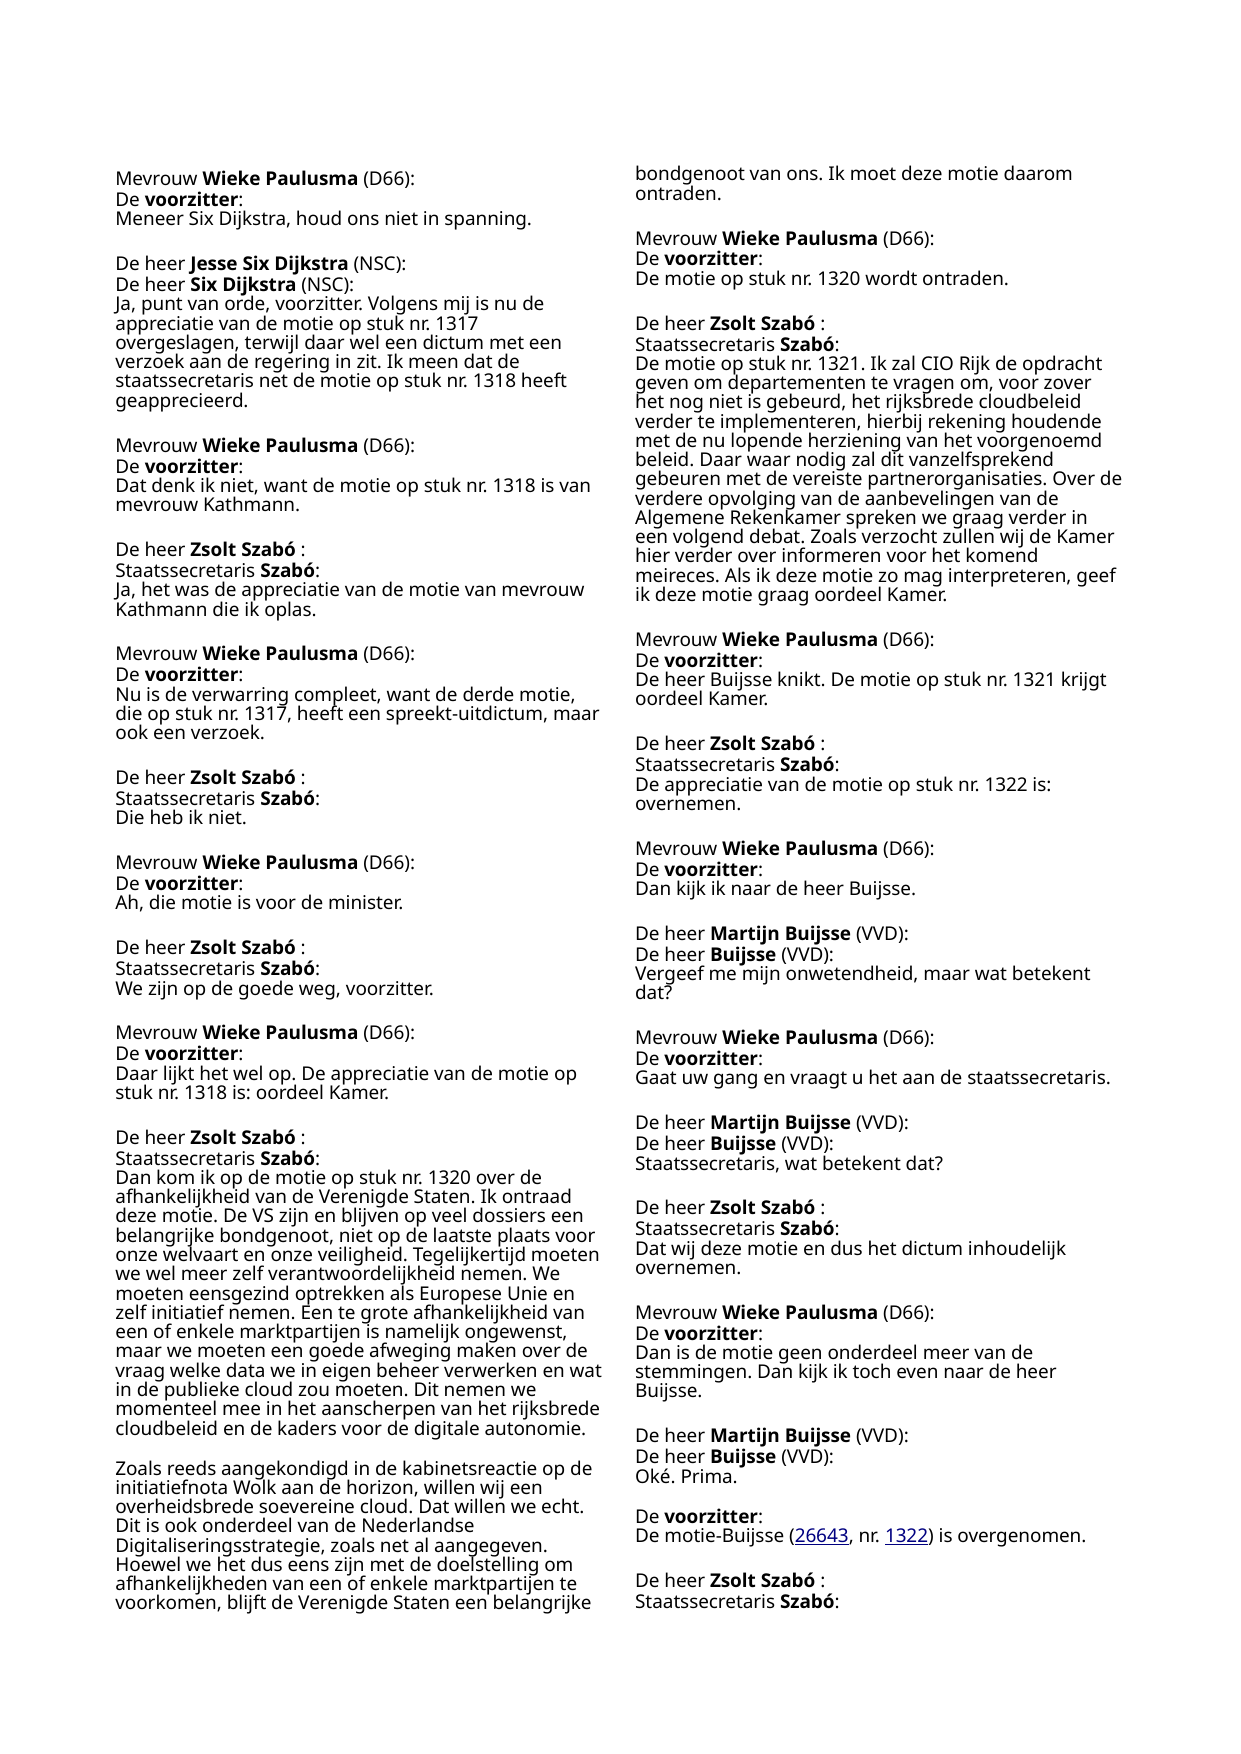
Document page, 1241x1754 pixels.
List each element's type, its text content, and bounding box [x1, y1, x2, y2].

text Meneer Six Dijkstra, houd ons niet in spanning. [115, 210, 605, 229]
text De heer Martijn Buijsse (VVD): [635, 1109, 1125, 1135]
text De voorzitter: [635, 1050, 1125, 1069]
text Staatssecretaris Szabó: [635, 336, 1125, 355]
text Mevrouw Wieke Paulusma (D66): [635, 835, 1125, 861]
text De voorzitter: [635, 652, 1125, 671]
text De heer Zsolt Szabó : [115, 1124, 605, 1150]
text Mevrouw Wieke Paulusma (D66): [115, 165, 605, 191]
text Dan kijk ik naar de heer Buijsse. [635, 880, 1125, 899]
text De heer Buijsse (VVD): [635, 946, 1125, 965]
text Staatssecretaris Szabó: [115, 960, 605, 979]
text De voorzitter: [635, 250, 1125, 270]
text Ah, die motie is voor de minister. [115, 894, 605, 914]
text Staatssecretaris, wat betekent dat? [635, 1154, 1125, 1174]
text De heer Martijn Buijsse (VVD): [635, 920, 1125, 946]
text Staatssecretaris Szabó: [635, 1593, 1125, 1612]
text bondgenoot van ons. Ik moet deze motie daarom ontraden. [635, 165, 1125, 204]
text Dat denk ik niet, want de motie op stuk nr. 1318 is van mevrouw Kathmann. [115, 477, 605, 515]
text Staatssecretaris Szabó: [115, 1150, 605, 1169]
text Vergeef me mijn onwetendheid, maar wat betekent dat? [635, 965, 1125, 1003]
text De heer Zsolt Szabó : [635, 1567, 1125, 1593]
text Dan kom ik op de motie op stuk nr. 1320 over de afhankelijkheid van de Verenigde Staten. Ik ontraad deze motie. De VS zijn en blijven op veel dossiers een belangrijke bondgenoot, niet op de laatste plaats voor onze welvaart en onze veiligheid. Tegelijkertijd moeten we wel meer zelf verantwoordelijkheid nemen. We moeten eensgezind optrekken als Europese Unie en zelf initiatief nemen. Een te grote afhankelijkheid van een of enkele marktpartijen is namelijk ongewenst, maar we moeten een goede afweging maken over de vraag welke data we in eigen beheer verwerken en wat in de publieke cloud zou moeten. Dit nemen we momenteel mee in het aanscherpen van het rijksbrede cloudbeleid en de kaders voor de digitale autonomie. [115, 1169, 605, 1439]
text De heer Zsolt Szabó : [115, 764, 605, 790]
text Zoals reeds aangekondigd in de kabinetsreactie op de initiatiefnota Wolk aan de horizon, willen wij een overheidsbrede soevereine cloud. Dat willen we echt. Dit is ook onderdeel van de Nederlandse Digitaliseringsstrategie, zoals net al aangegeven. Hoewel we het dus eens zijn met de doelstelling om afhankelijkheden van een of enkele marktpartijen te voorkomen, blijft de Verenigde Staten een belangrijke [115, 1459, 605, 1614]
text Mevrouw Wieke Paulusma (D66): [115, 1019, 605, 1045]
text De heer Buijsse knikt. De motie op stuk nr. 1321 krijgt oordeel Kamer. [635, 671, 1125, 710]
text De heer Six Dijkstra (NSC): [115, 276, 605, 295]
text De heer Buijsse (VVD): [635, 1135, 1125, 1154]
text De heer Zsolt Szabó : [635, 1194, 1125, 1220]
text De heer Zsolt Szabó : [115, 934, 605, 960]
text De voorzitter: [115, 666, 605, 686]
text Staatssecretaris Szabó: [115, 790, 605, 809]
text Oké. Prima. [635, 1468, 1125, 1487]
text We zijn op de goede weg, voorzitter. [115, 979, 605, 999]
text De voorzitter: [635, 1508, 1125, 1527]
text De heer Buijsse (VVD): [635, 1448, 1125, 1468]
text De voorzitter: [115, 1045, 605, 1064]
text Mevrouw Wieke Paulusma (D66): [115, 641, 605, 666]
text De voorzitter: [115, 875, 605, 894]
text De voorzitter: [115, 191, 605, 210]
text Daar lijkt het wel op. De appreciatie van de motie op stuk nr. 1318 is: oordeel Kamer. [115, 1064, 605, 1103]
text De heer Zsolt Szabó : [635, 731, 1125, 756]
text De appreciatie van de motie op stuk nr. 1322 is: overnemen. [635, 776, 1125, 814]
text De motie op stuk nr. 1321. Ik zal CIO Rijk de opdracht geven om departementen te vragen om, voor zover het nog niet is gebeurd, het rijksbrede cloudbeleid verder te implementeren, hierbij rekening houdende met de nu lopende herziening van het voorgenoemd beleid. Daar waar nodig zal dit vanzelfsprekend gebeuren met de vereiste partnerorganisaties. Over de verdere opvolging van de aanbevelingen van de Algemene Rekenkamer spreken we graag verder in een volgend debat. Zoals verzocht zullen wij de Kamer hier verder over informeren voor het komend meireces. Als ik deze motie zo mag interpreteren, geef ik deze motie graag oordeel Kamer. [635, 355, 1125, 605]
text Die heb ik niet. [115, 809, 605, 828]
text De voorzitter: [635, 861, 1125, 880]
text Staatssecretaris Szabó: [635, 1220, 1125, 1239]
text Gaat uw gang en vraagt u het aan de staatssecretaris. [635, 1069, 1125, 1089]
text Dan is de motie geen onderdeel meer van de stemmingen. Dan kijk ik toch even naar de heer Buijsse. [635, 1344, 1125, 1402]
text De heer Zsolt Szabó : [115, 536, 605, 562]
text Mevrouw Wieke Paulusma (D66): [115, 849, 605, 875]
text Mevrouw Wieke Paulusma (D66): [635, 1299, 1125, 1325]
text De motie op stuk nr. 1320 wordt ontraden. [635, 270, 1125, 289]
text Ja, het was de appreciatie van de motie van mevrouw Kathmann die ik oplas. [115, 581, 605, 620]
text Mevrouw Wieke Paulusma (D66): [635, 225, 1125, 250]
text Nu is de verwarring compleet, want de derde motie, die op stuk nr. 1317, heeft een spreekt-uitdictum, maar ook een verzoek. [115, 686, 605, 743]
text De motie-Buijsse (26643, nr. 1322) is overgenomen. [635, 1527, 1125, 1546]
text De voorzitter: [635, 1325, 1125, 1344]
text Staatssecretaris Szabó: [115, 562, 605, 581]
text Mevrouw Wieke Paulusma (D66): [635, 626, 1125, 652]
text Dat wij deze motie en dus het dictum inhoudelijk overnemen. [635, 1239, 1125, 1278]
text De heer Martijn Buijsse (VVD): [635, 1423, 1125, 1448]
text De heer Jesse Six Dijkstra (NSC): [115, 250, 605, 276]
text Staatssecretaris Szabó: [635, 756, 1125, 776]
text Ja, punt van orde, voorzitter. Volgens mij is nu de appreciatie van de motie op stuk nr. 1317 overgeslagen, terwijl daar wel een dictum met een verzoek aan de regering in zit. Ik meen dat de staatssecretaris net de motie op stuk nr. 1318 heeft geapprecieerd. [115, 295, 605, 411]
text Mevrouw Wieke Paulusma (D66): [635, 1024, 1125, 1050]
text Mevrouw Wieke Paulusma (D66): [115, 432, 605, 458]
text De heer Zsolt Szabó : [635, 310, 1125, 336]
text De voorzitter: [115, 458, 605, 477]
